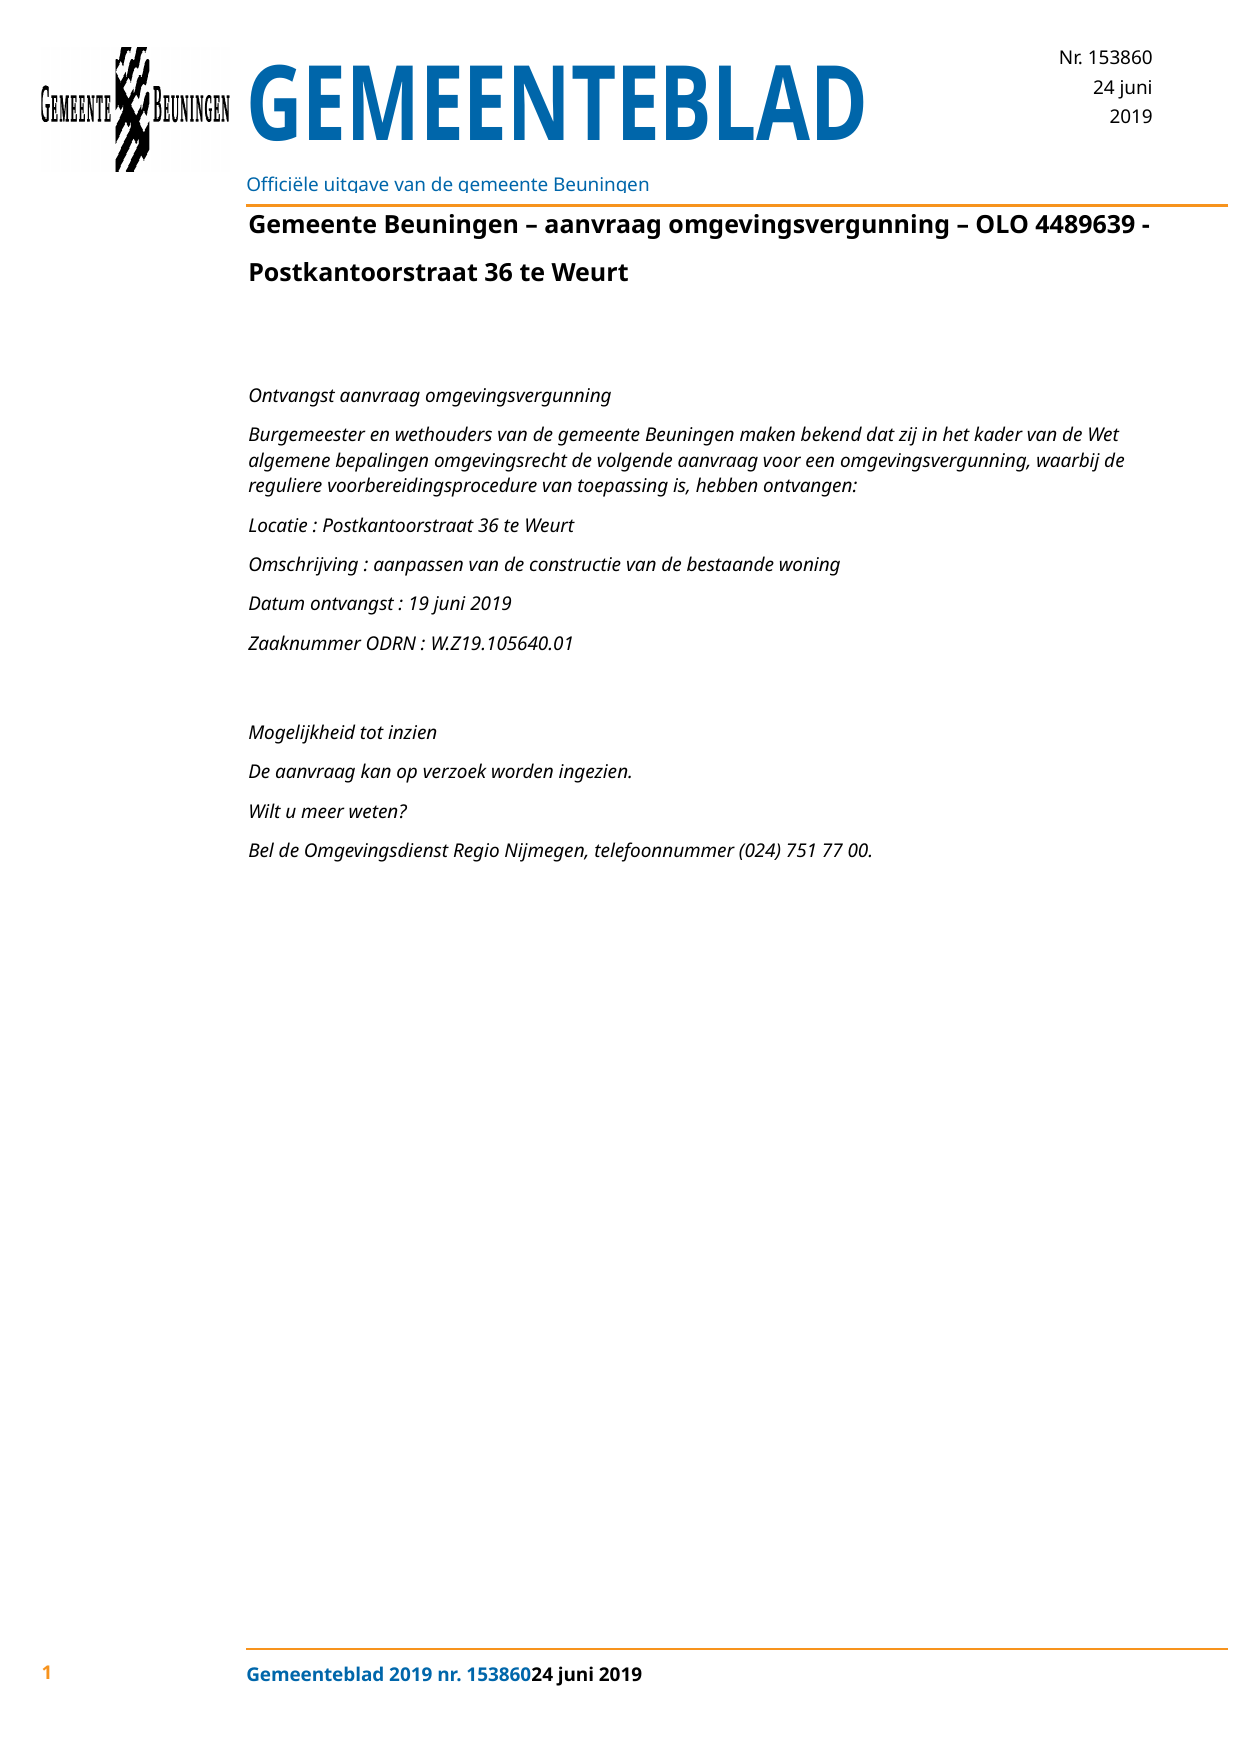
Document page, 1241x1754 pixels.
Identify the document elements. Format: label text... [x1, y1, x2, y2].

text Locatie : Postkantoorstraat 36 te Weurt [248, 512, 1152, 538]
text Wilt u meer weten? [248, 798, 1152, 824]
picture [41, 47, 231, 172]
text De aanvraag kan op verzoek worden ingezien. [248, 759, 1152, 784]
text Mogelijkheid tot inzien [248, 719, 1152, 745]
text Zaaknummer ODRN : W.Z19.105640.01 [248, 630, 1152, 655]
text Gemeente Beuningen – aanvraag omgevingsvergunning – OLO 4489639 - Postkantoorstraat 36 te Weurt [248, 207, 1152, 288]
text Ontvangst aanvraag omgevingsvergunning [248, 382, 1152, 408]
text Burgemeester en wethouders van de gemeente Beuningen maken bekend dat zij in het kader van de Wet algemene bepalingen omgevingsrecht de volgende aanvraag voor een omgevingsvergunning, waarbij de reguliere voorbereidingsprocedure van toepassing is, hebben ontvangen: [248, 421, 1152, 498]
text Bel de Omgevingsdienst Regio Nijmegen, telefoonnummer (024) 751 77 00. [248, 837, 1152, 863]
text Omschrijving : aanpassen van de constructie van de bestaande woning [248, 551, 1152, 577]
text Datum ontvangst : 19 juni 2019 [248, 590, 1152, 616]
